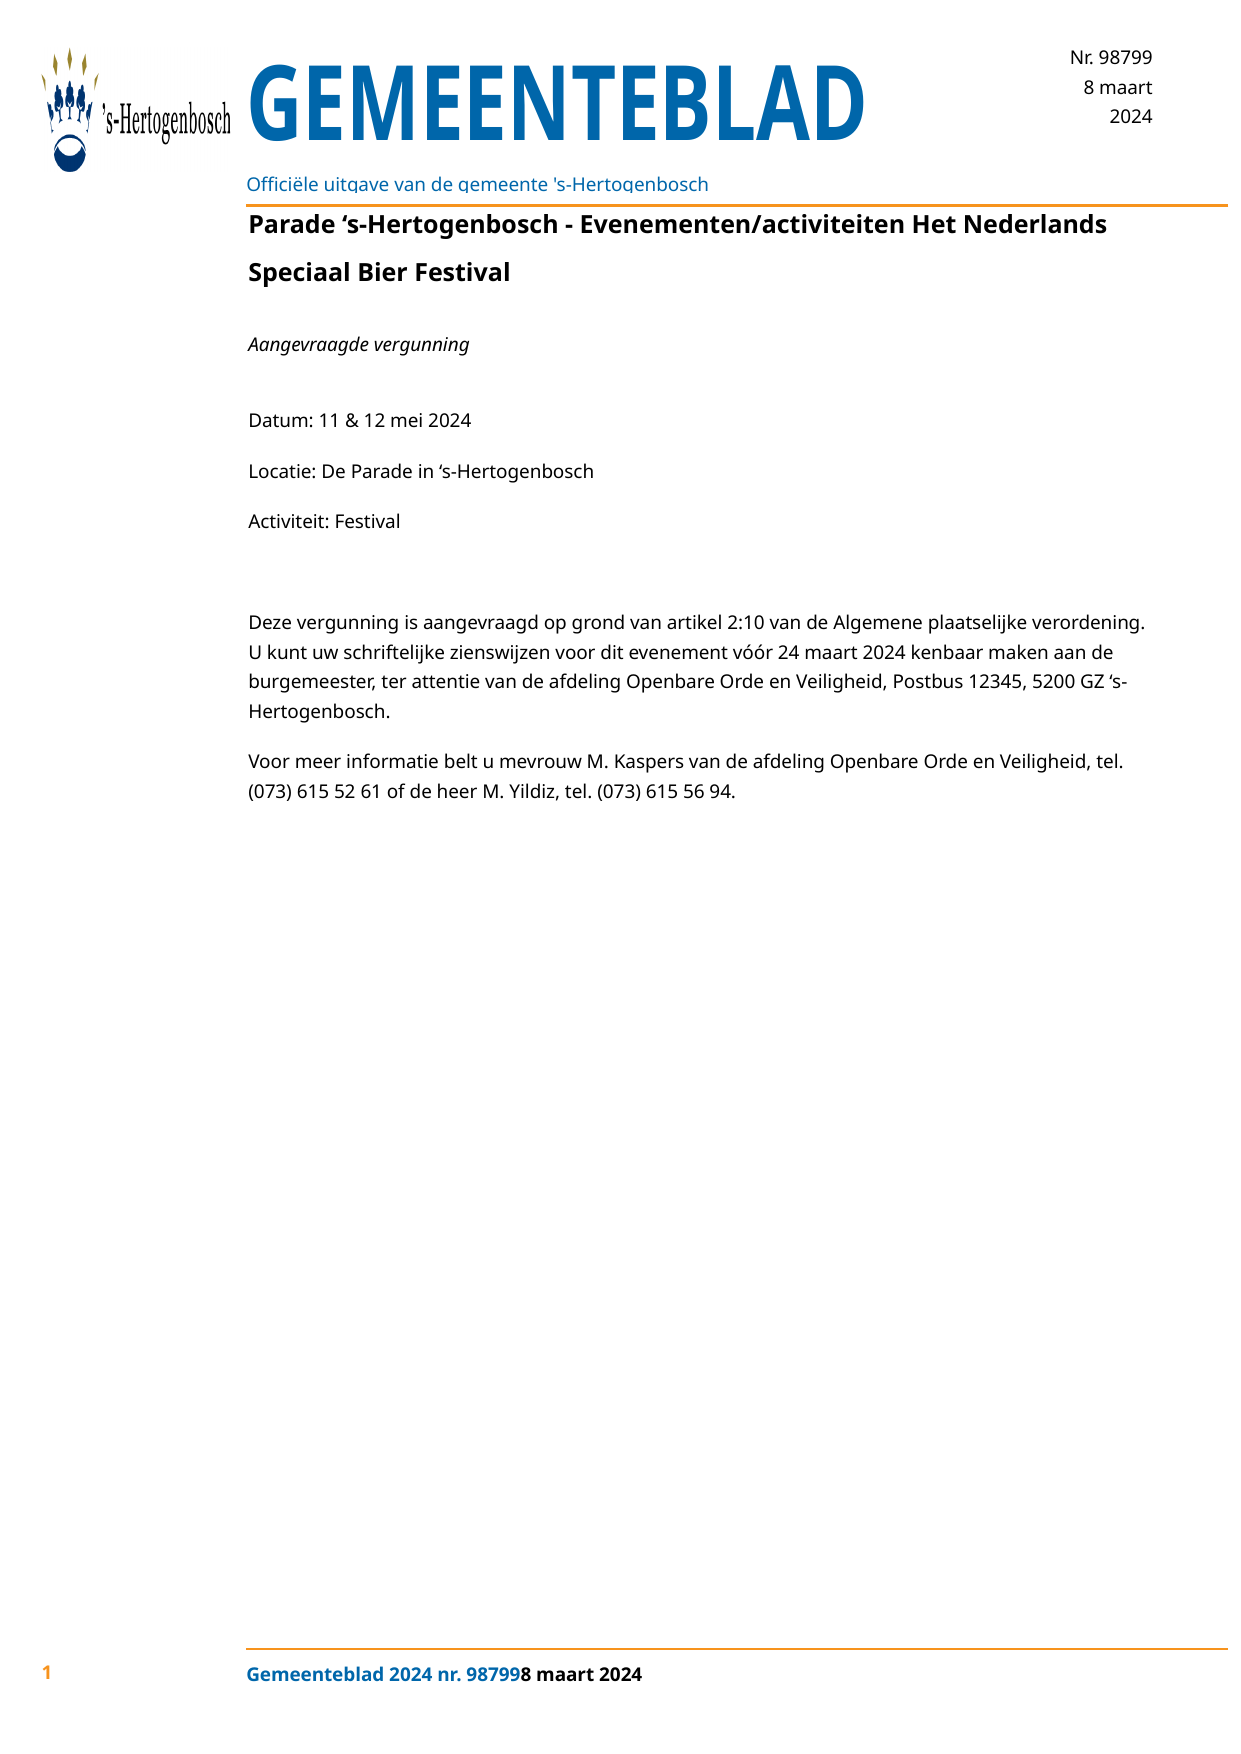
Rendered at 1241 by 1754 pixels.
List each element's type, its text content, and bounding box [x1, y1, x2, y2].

text Deze vergunning is aangevraagd op grond van artikel 2:10 van de Algemene plaatselijke verordening. U kunt uw schriftelijke zienswijzen voor dit evenement vóór 24 maart 2024 kenbaar maken aan de burgemeester, ter attentie van de afdeling Openbare Orde en Veiligheid, Postbus 12345, 5200 GZ ‘s-Hertogenbosch. [248, 609, 1152, 724]
picture [41, 47, 231, 172]
text Aangevraagde vergunning [248, 331, 1152, 357]
text Locatie: De Parade in ‘s-Hertogenbosch [248, 458, 1152, 484]
text Activiteit: Festival [248, 508, 1152, 534]
text Parade ‘s-Hertogenbosch - Evenementen/activiteiten Het Nederlands Speciaal Bier Festival [248, 207, 1152, 288]
text Voor meer informatie belt u mevrouw M. Kaspers van de afdeling Openbare Orde en Veiligheid, tel. (073) 615 52 61 of de heer M. Yildiz, tel. (073) 615 56 94. [248, 748, 1152, 804]
text Datum: 11 & 12 mei 2024 [248, 408, 1152, 433]
